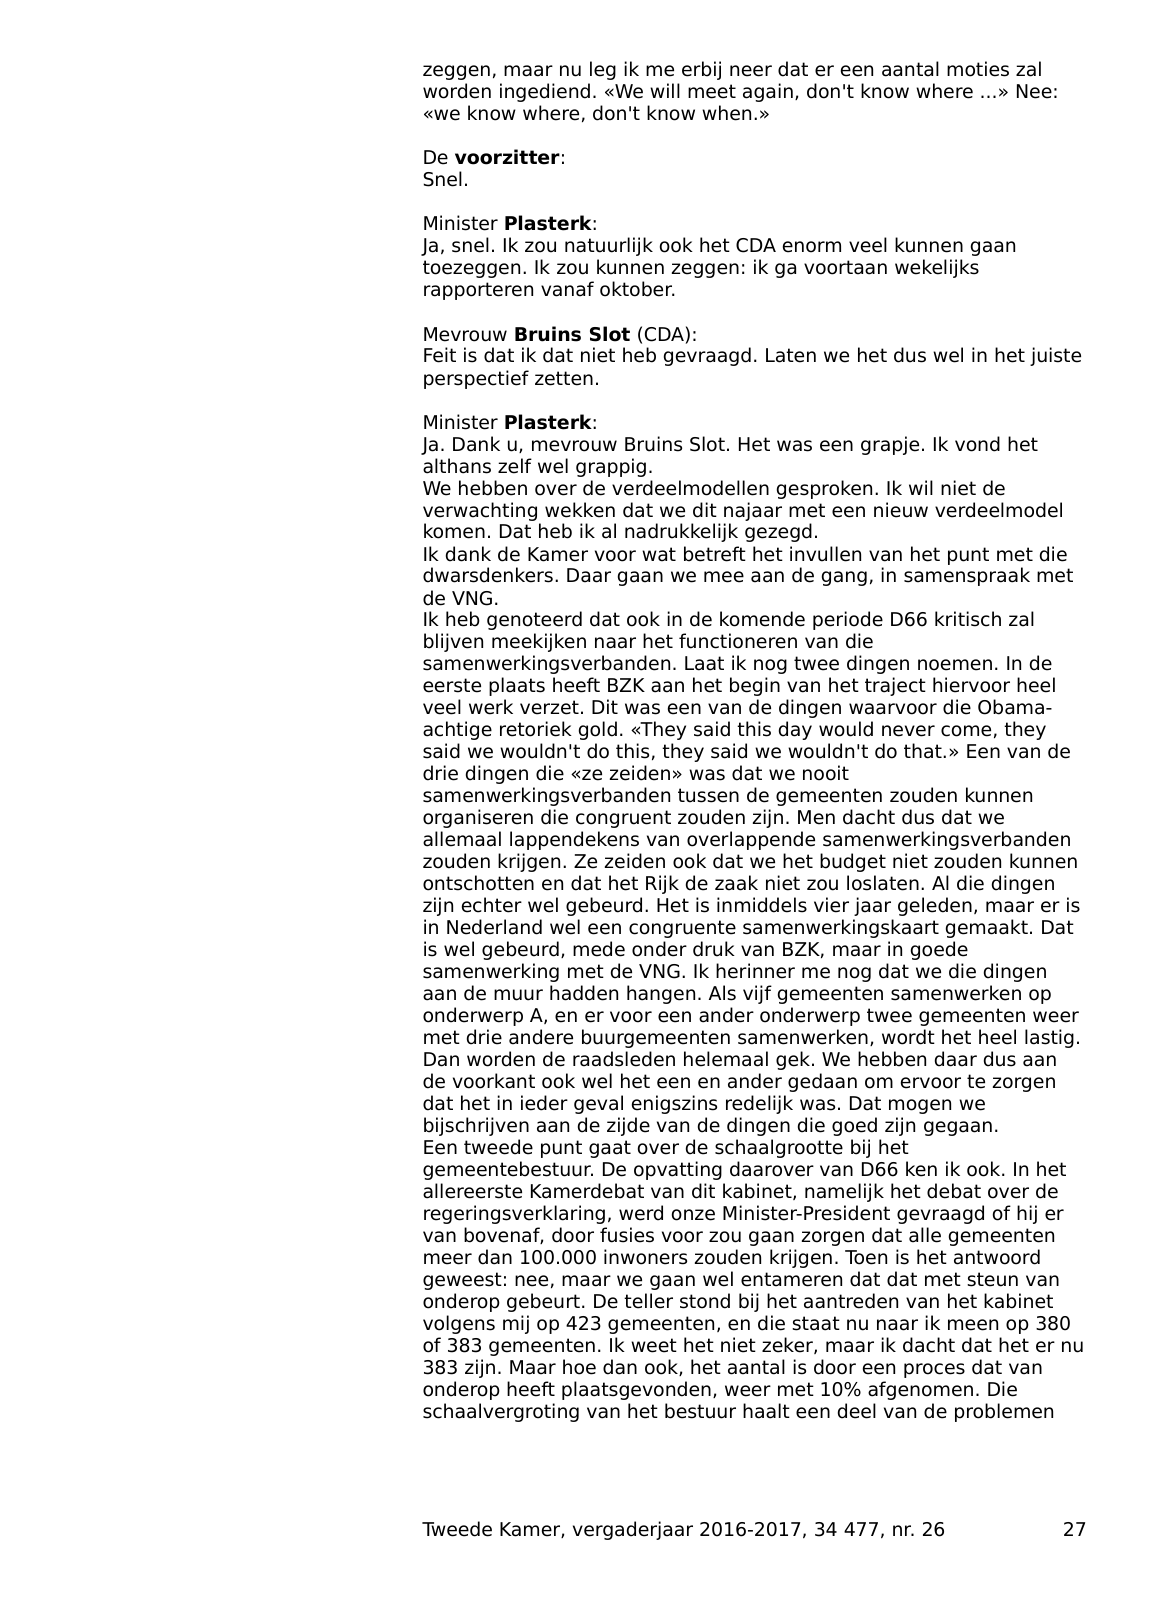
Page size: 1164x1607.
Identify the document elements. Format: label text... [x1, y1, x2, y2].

text zeggen, maar nu leg ik me erbij neer dat er een aantal moties zal worden ingediend. «We will meet again, don't know where ...» Nee: «we know where, don't know when.» [422, 59, 1087, 125]
text De voorzitter: [422, 147, 1087, 169]
text Minister Plasterk: [422, 412, 1087, 433]
text Ja. Dank u, mevrouw Bruins Slot. Het was een grapje. Ik vond het althans zelf wel grappig. [422, 433, 1087, 477]
text Een tweede punt gaat over de schaalgrootte bij het gemeentebestuur. De opvatting daarover van D66 ken ik ook. In het allereerste Kamerdebat van dit kabinet, namelijk het debat over de regeringsverklaring, werd onze Minister-President gevraagd of hij er van bovenaf, door fusies voor zou gaan zorgen dat alle gemeenten meer dan 100.000 inwoners zouden krijgen. Toen is het antwoord geweest: nee, maar we gaan wel entameren dat dat met steun van onderop gebeurt. De teller stond bij het aantreden van het kabinet volgens mij op 423 gemeenten, en die staat nu naar ik meen op 380 of 383 gemeenten. Ik weet het niet zeker, maar ik dacht dat het er nu 383 zijn. Maar hoe dan ook, het aantal is door een proces dat van onderop heeft plaatsgevonden, weer met 10% afgenomen. Die schaalvergroting van het bestuur haalt een deel van de problemen [422, 1137, 1087, 1423]
text Ja, snel. Ik zou natuurlijk ook het CDA enorm veel kunnen gaan toezeggen. Ik zou kunnen zeggen: ik ga voortaan wekelijks rapporteren vanaf oktober. [422, 235, 1087, 301]
text Ik dank de Kamer voor wat betreft het invullen van het punt met die dwarsdenkers. Daar gaan we mee aan de gang, in samenspraak met de VNG. [422, 543, 1087, 609]
text Snel. [422, 169, 1087, 191]
text Ik heb genoteerd dat ook in de komende periode D66 kritisch zal blijven meekijken naar het functioneren van die samenwerkingsverbanden. Laat ik nog twee dingen noemen. In de eerste plaats heeft BZK aan het begin van het traject hiervoor heel veel werk verzet. Dit was een van de dingen waarvoor die Obama-achtige retoriek gold. «They said this day would never come, they said we wouldn't do this, they said we wouldn't do that.» Een van de drie dingen die «ze zeiden» was dat we nooit samenwerkingsverbanden tussen de gemeenten zouden kunnen organiseren die congruent zouden zijn. Men dacht dus dat we allemaal lappendekens van overlappende samenwerkingsverbanden zouden krijgen. Ze zeiden ook dat we het budget niet zouden kunnen ontschotten en dat het Rijk de zaak niet zou loslaten. Al die dingen zijn echter wel gebeurd. Het is inmiddels vier jaar geleden, maar er is in Nederland wel een congruente samenwerkingskaart gemaakt. Dat is wel gebeurd, mede onder druk van BZK, maar in goede samenwerking met de VNG. Ik herinner me nog dat we die dingen aan de muur hadden hangen. Als vijf gemeenten samenwerken op onderwerp A, en er voor een ander onderwerp twee gemeenten weer met drie andere buurgemeenten samenwerken, wordt het heel lastig. Dan worden de raadsleden helemaal gek. We hebben daar dus aan de voorkant ook wel het een en ander gedaan om ervoor te zorgen dat het in ieder geval enigszins redelijk was. Dat mogen we bijschrijven aan de zijde van de dingen die goed zijn gegaan. [422, 609, 1087, 1137]
text We hebben over de verdeelmodellen gesproken. Ik wil niet de verwachting wekken dat we dit najaar met een nieuw verdeelmodel komen. Dat heb ik al nadrukkelijk gezegd. [422, 477, 1087, 543]
text Feit is dat ik dat niet heb gevraagd. Laten we het dus wel in het juiste perspectief zetten. [422, 345, 1087, 389]
text Minister Plasterk: [422, 213, 1087, 235]
text Mevrouw Bruins Slot (CDA): [422, 323, 1087, 345]
